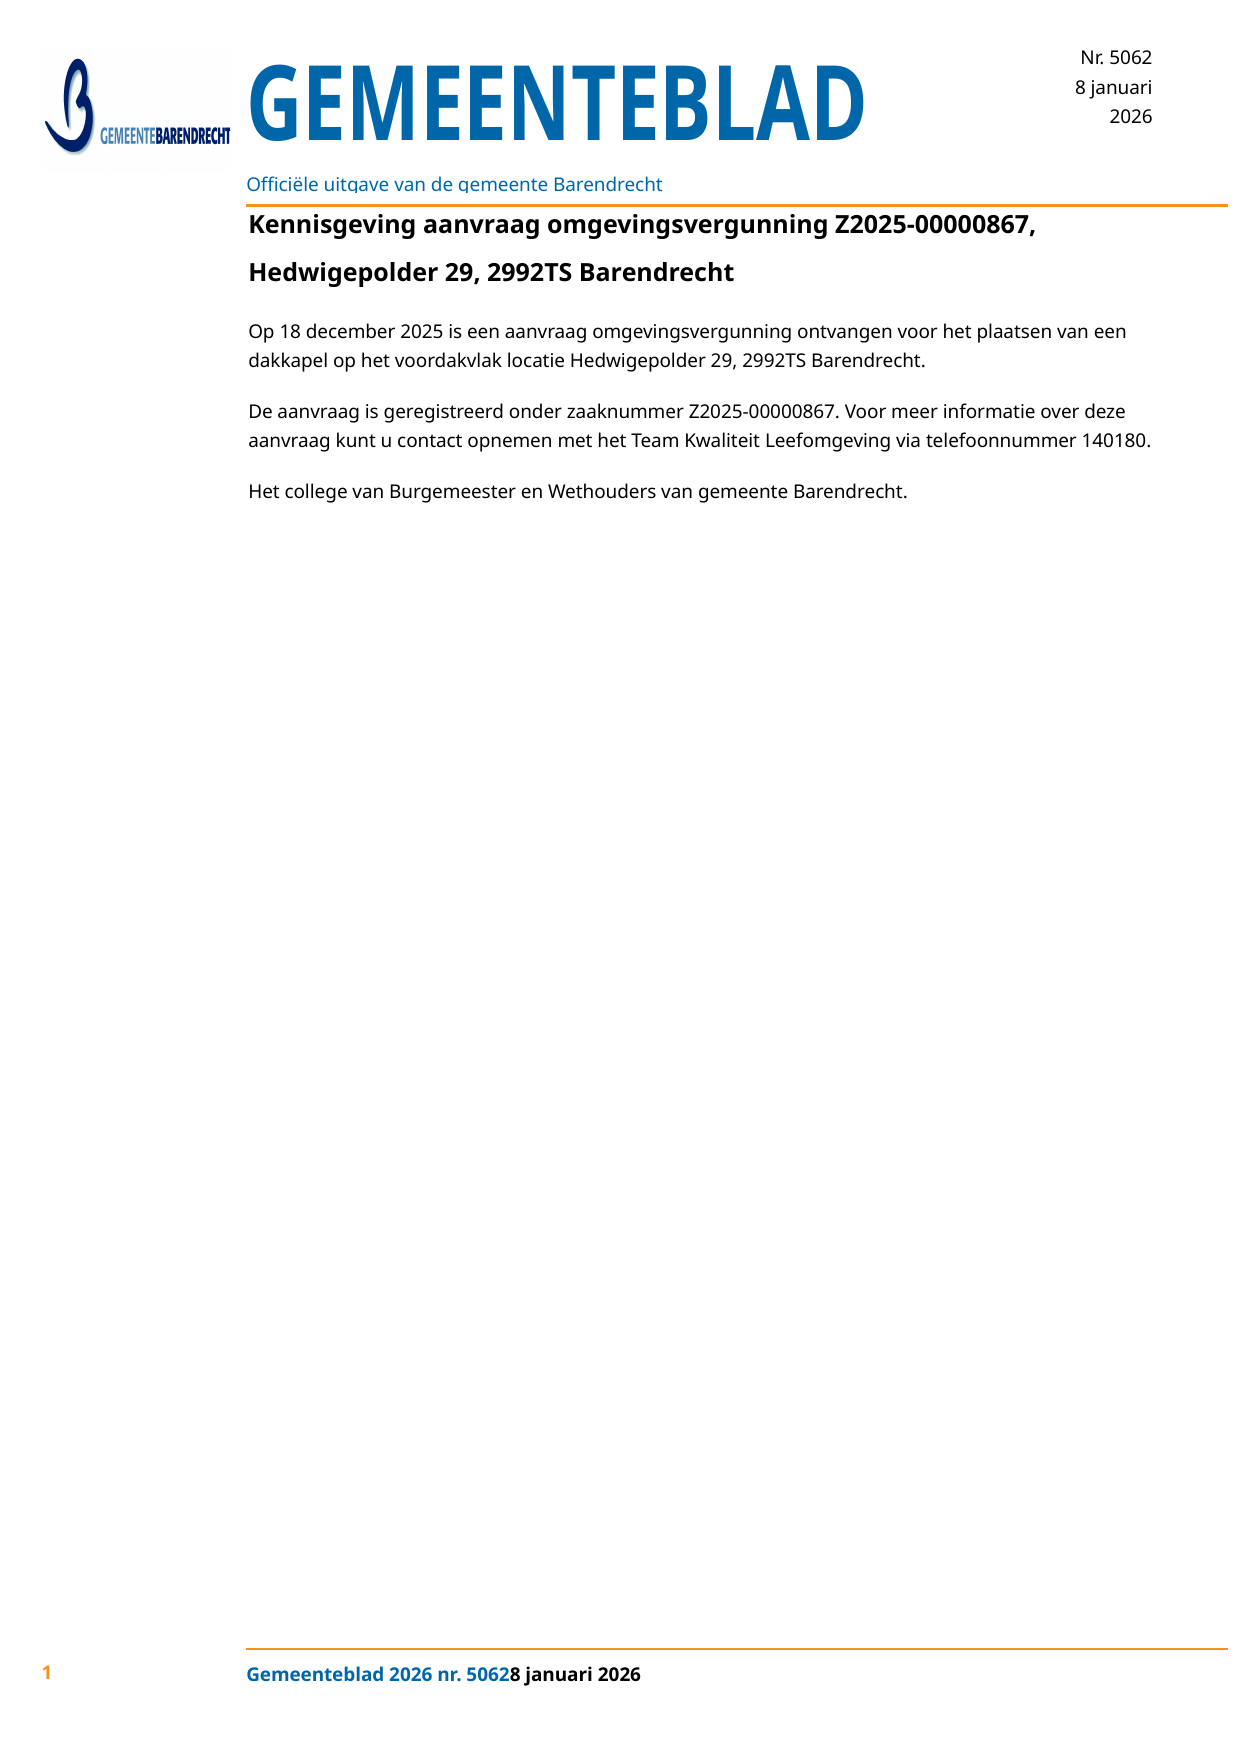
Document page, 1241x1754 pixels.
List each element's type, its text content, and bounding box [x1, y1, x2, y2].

picture [41, 47, 231, 172]
text Op 18 december 2025 is een aanvraag omgevingsvergunning ontvangen voor het plaatsen van een dakkapel op het voordakvlak locatie Hedwigepolder 29, 2992TS Barendrecht. [248, 318, 1152, 373]
text De aanvraag is geregistreerd onder zaaknummer Z2025-00000867. Voor meer informatie over deze aanvraag kunt u contact opnemen met het Team Kwaliteit Leefomgeving via telefoonnummer 140180. [248, 398, 1152, 453]
text Kennisgeving aanvraag omgevingsvergunning Z2025-00000867, Hedwigepolder 29, 2992TS Barendrecht [248, 207, 1152, 288]
text Het college van Burgemeester en Wethouders van gemeente Barendrecht. [248, 478, 1152, 504]
